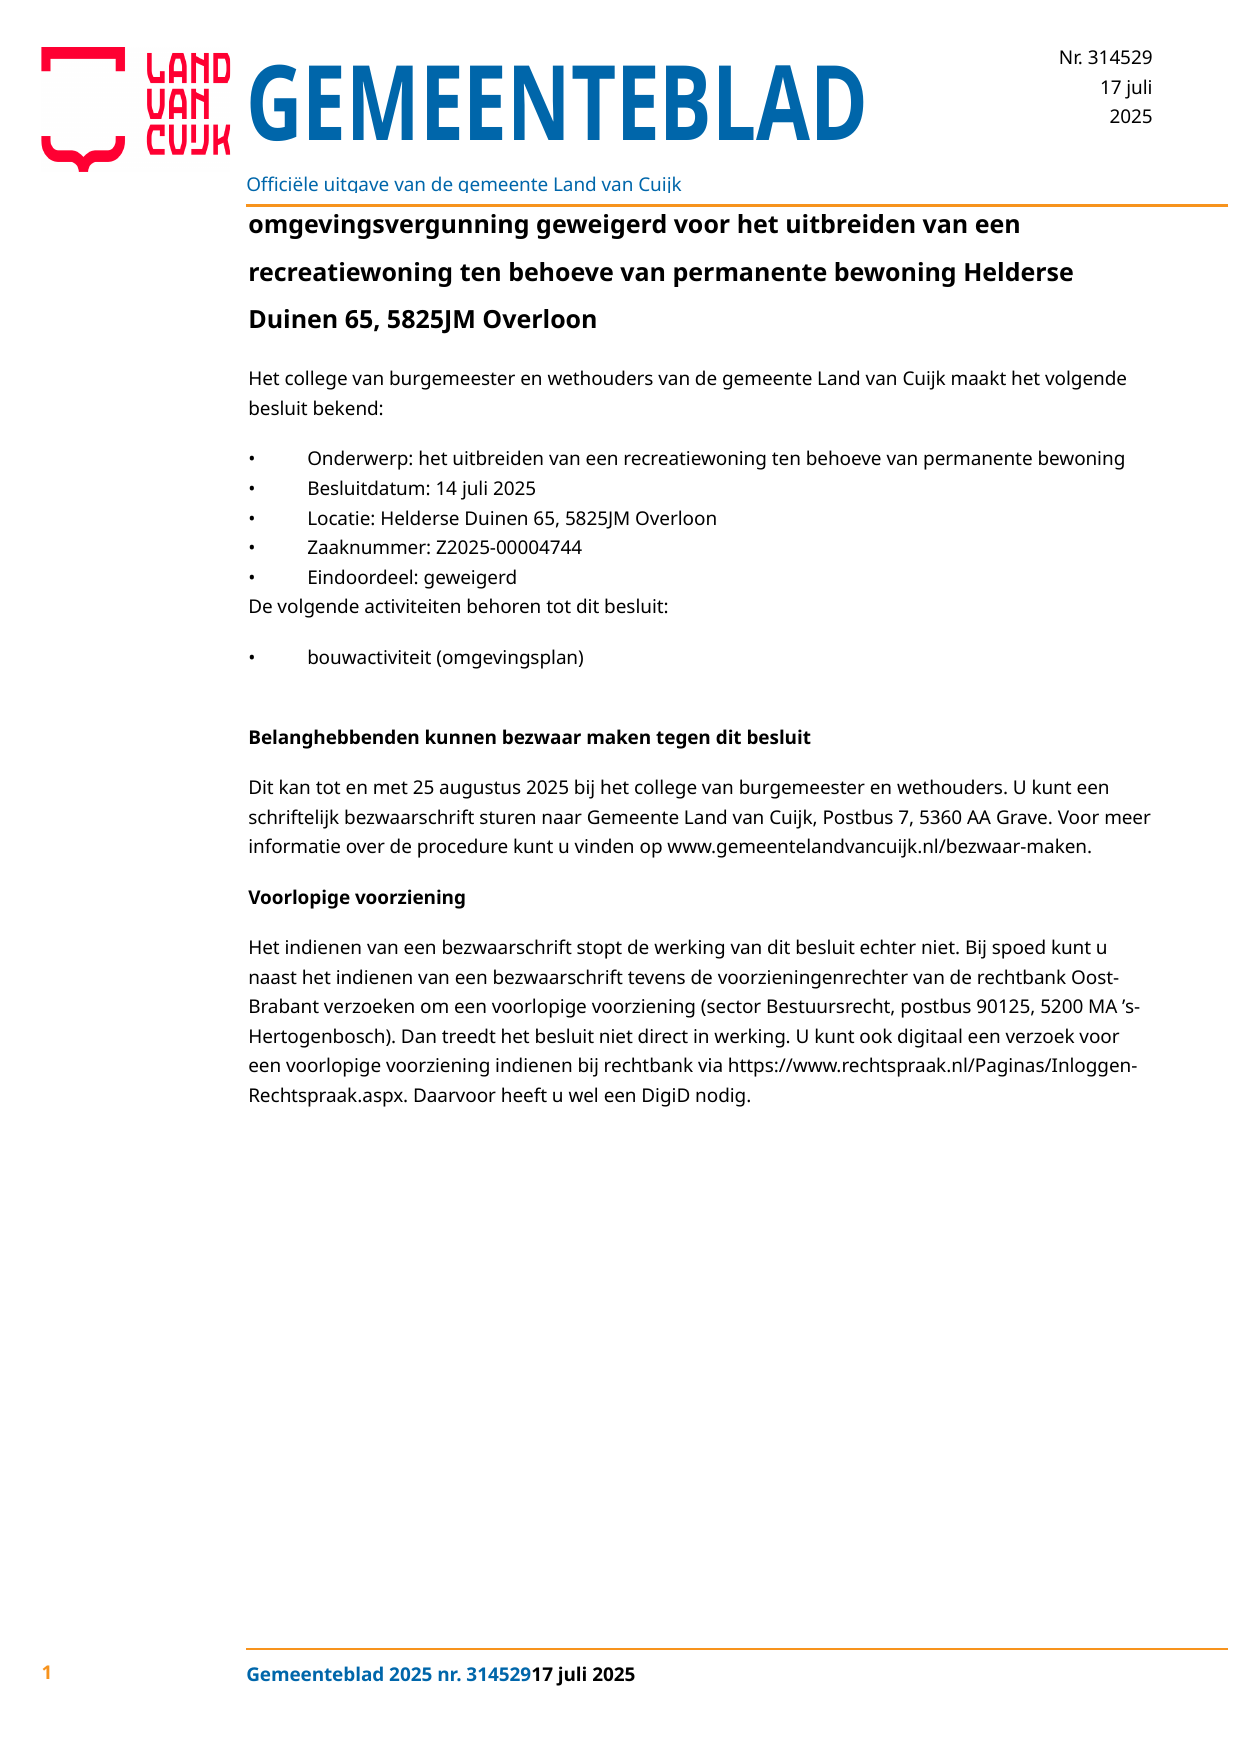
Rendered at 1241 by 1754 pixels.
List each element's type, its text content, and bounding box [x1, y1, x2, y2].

list Besluitdatum: 14 juli 2025 [248, 475, 1152, 501]
list Locatie: Helderse Duinen 65, 5825JM Overloon [248, 505, 1152, 530]
text De volgende activiteiten behoren tot dit besluit: [248, 593, 1152, 619]
text Het college van burgemeester en wethouders van de gemeente Land van Cuijk maakt het volgende besluit bekend: [248, 366, 1152, 421]
text Het indienen van een bezwaarschrift stopt de werking van dit besluit echter niet. Bij spoed kunt u naast het indienen van een bezwaarschrift tevens de voorzieningenrechter van de rechtbank Oost-Brabant verzoeken om een voorlopige voorziening (sector Bestuursrecht, postbus 90125, 5200 MA ’s-Hertogenbosch). Dan treedt het besluit niet direct in werking. U kunt ook digitaal een verzoek voor een voorlopige voorziening indienen bij rechtbank via https://www.rechtspraak.nl/Paginas/Inloggen-Rechtspraak.aspx. Daarvoor heeft u wel een DigiD nodig. [248, 934, 1152, 1108]
list Onderwerp: het uitbreiden van een recreatiewoning ten behoeve van permanente bewoning [248, 446, 1152, 471]
picture [41, 47, 231, 172]
list Zaaknummer: Z2025-00004744 [248, 534, 1152, 560]
text Voorlopige voorziening [248, 884, 1152, 909]
text Belanghebbenden kunnen bezwaar maken tegen dit besluit [248, 724, 1152, 749]
text Dit kan tot en met 25 augustus 2025 bij het college van burgemeester en wethouders. U kunt een schriftelijk bezwaarschrift sturen naar Gemeente Land van Cuijk, Postbus 7, 5360 AA Grave. Voor meer informatie over de procedure kunt u vinden op www.gemeentelandvancuijk.nl/bezwaar-maken. [248, 774, 1152, 859]
list bouwactiviteit (omgevingsplan) [248, 644, 1152, 669]
list Eindoordeel: geweigerd [248, 564, 1152, 589]
text omgevingsvergunning geweigerd voor het uitbreiden van een recreatiewoning ten behoeve van permanente bewoning Helderse Duinen 65, 5825JM Overloon [248, 207, 1152, 336]
